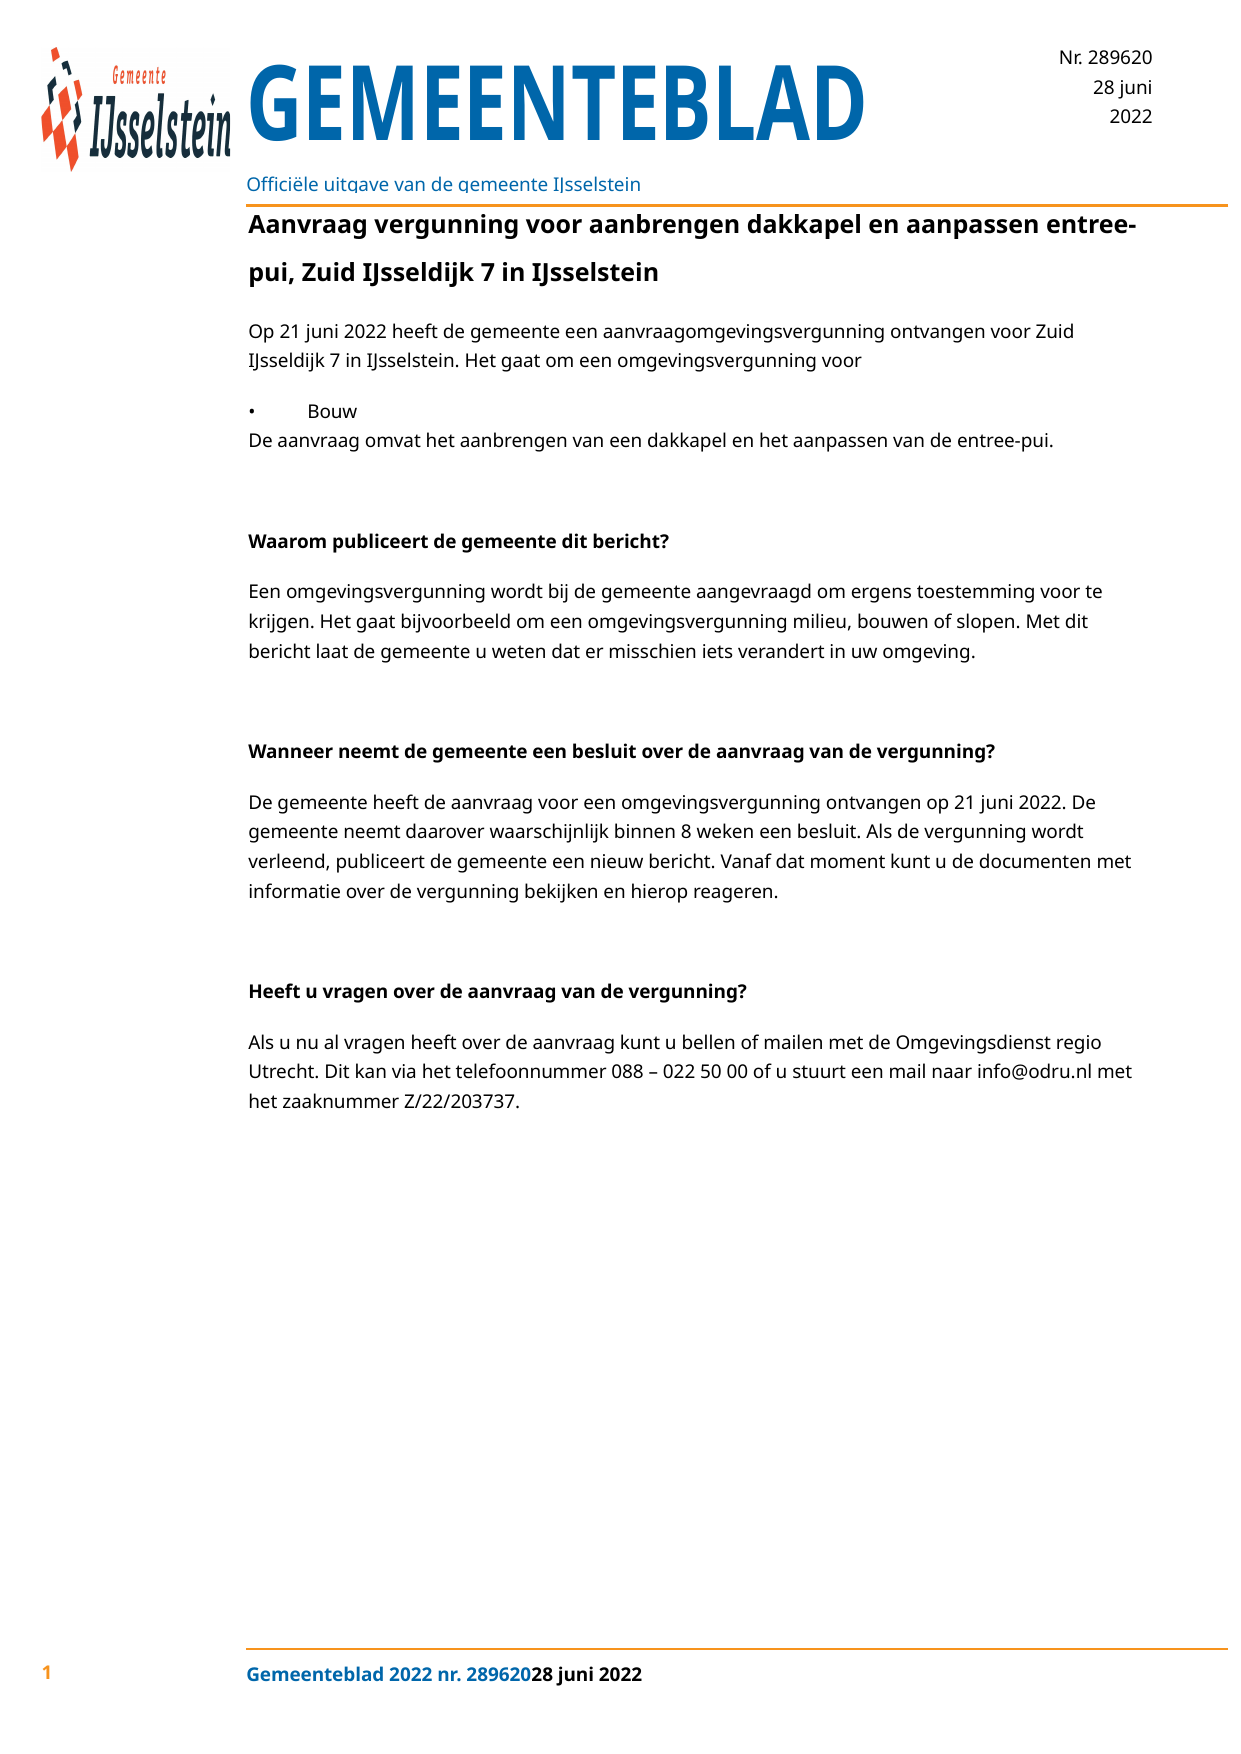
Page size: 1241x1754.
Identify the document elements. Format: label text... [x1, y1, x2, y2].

text Op 21 juni 2022 heeft de gemeente een aanvraagomgevingsvergunning ontvangen voor Zuid IJsseldijk 7 in IJsselstein. Het gaat om een omgevingsvergunning voor [248, 318, 1152, 373]
text Als u nu al vragen heeft over de aanvraag kunt u bellen of mailen met de Omgevingsdienst regio Utrecht. Dit kan via het telefoonnummer 088 – 022 50 00 of u stuurt een mail naar info@odru.nl met het zaaknummer Z/22/203737. [248, 1029, 1152, 1114]
text De aanvraag omvat het aanbrengen van een dakkapel en het aanpassen van de entree-pui. [248, 427, 1152, 453]
text Waarom publiceert de gemeente dit bericht? [248, 528, 1152, 554]
list Bouw [248, 398, 1152, 424]
picture [41, 47, 231, 172]
text Een omgevingsvergunning wordt bij de gemeente aangevraagd om ergens toestemming voor te krijgen. Het gaat bijvoorbeeld om een omgevingsvergunning milieu, bouwen of slopen. Met dit bericht laat de gemeente u weten dat er misschien iets verandert in uw omgeving. [248, 579, 1152, 664]
text Aanvraag vergunning voor aanbrengen dakkapel en aanpassen entree-pui, Zuid IJsseldijk 7 in IJsselstein [248, 207, 1152, 288]
text Wanneer neemt de gemeente een besluit over de aanvraag van de vergunning? [248, 739, 1152, 764]
text De gemeente heeft de aanvraag voor een omgevingsvergunning ontvangen op 21 juni 2022. De gemeente neemt daarover waarschijnlijk binnen 8 weken een besluit. Als de vergunning wordt verleend, publiceert de gemeente een nieuw bericht. Vanaf dat moment kunt u de documenten met informatie over de vergunning bekijken en hierop reageren. [248, 789, 1152, 904]
text Heeft u vragen over de aanvraag van de vergunning? [248, 979, 1152, 1004]
